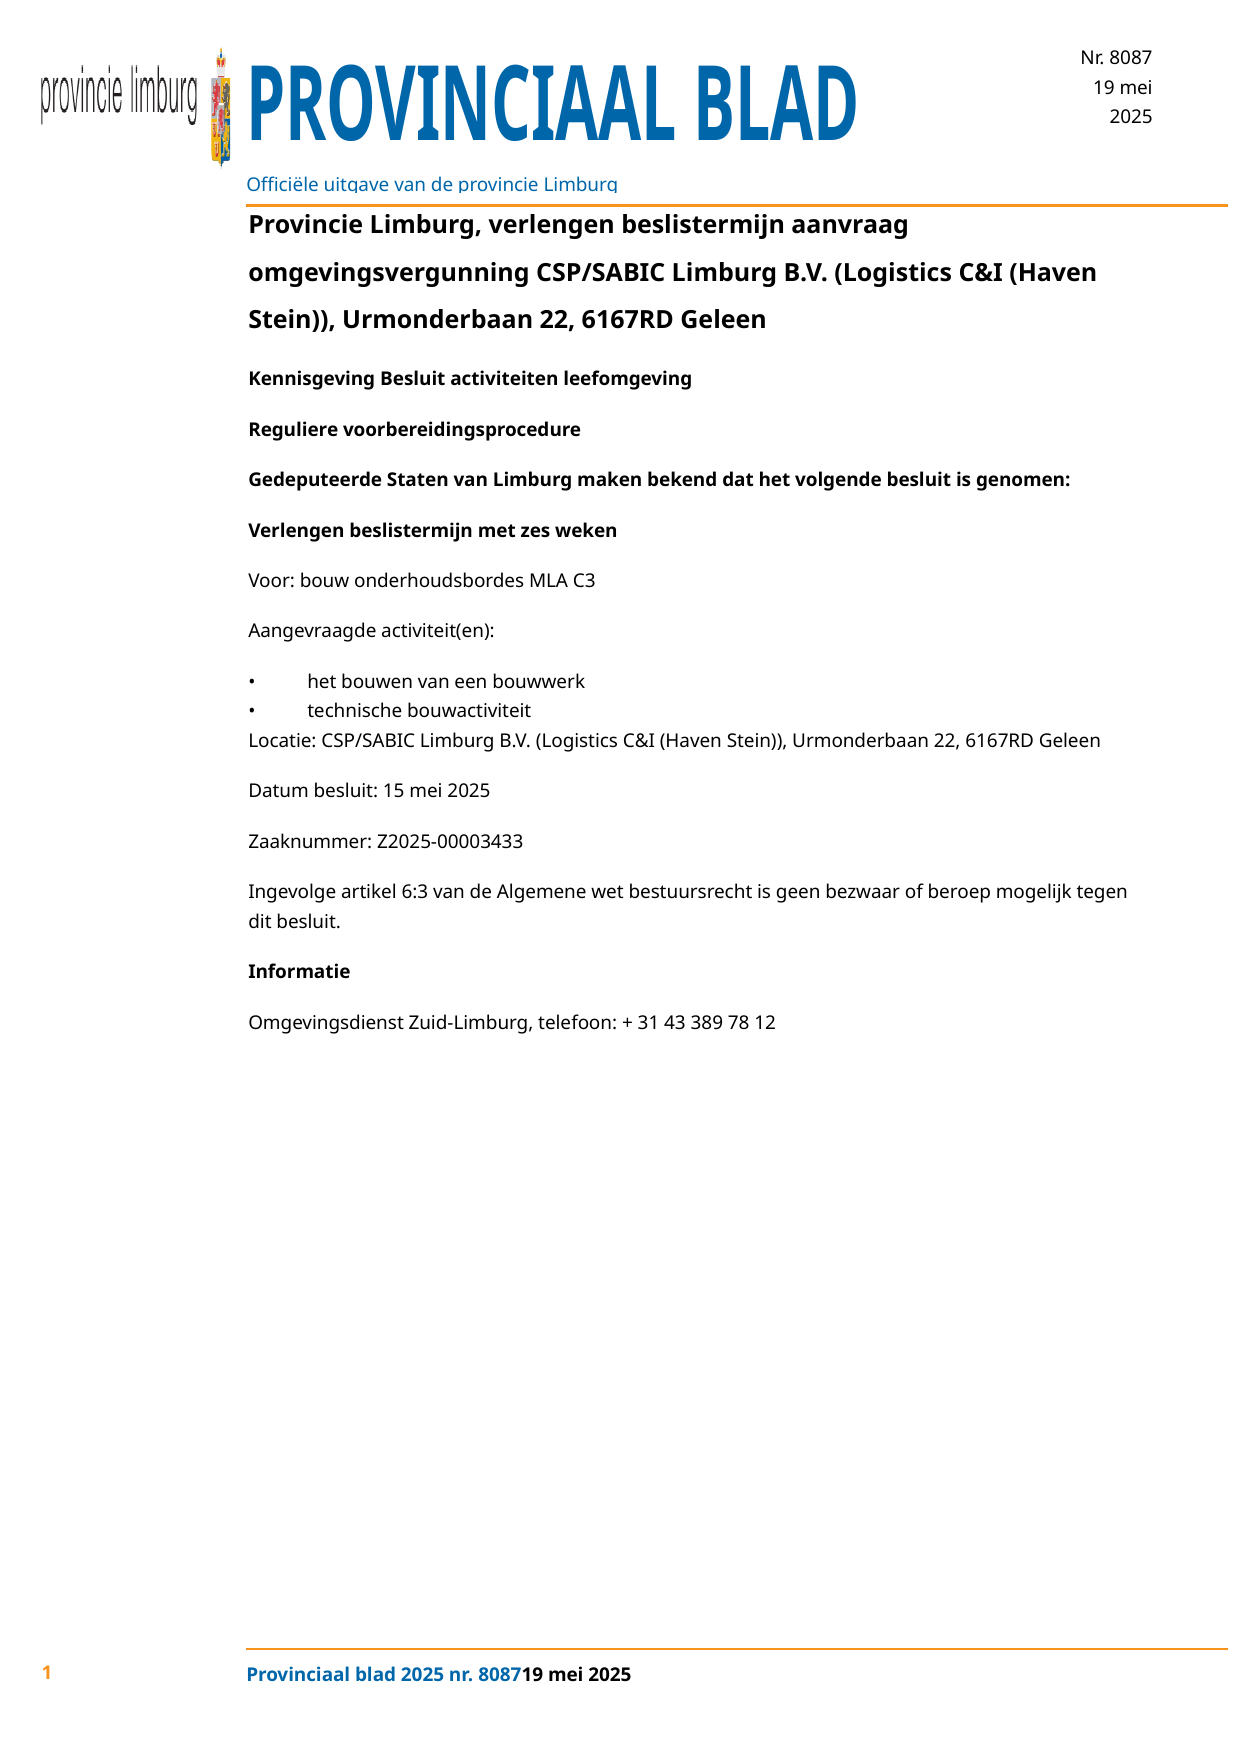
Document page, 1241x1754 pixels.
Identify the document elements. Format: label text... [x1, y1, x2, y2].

text Voor: bouw onderhoudsbordes MLA C3 [248, 567, 1152, 593]
text Gedeputeerde Staten van Limburg maken bekend dat het volgende besluit is genomen: [248, 466, 1152, 492]
text Zaaknummer: Z2025-00003433 [248, 828, 1152, 854]
text Provincie Limburg, verlengen beslistermijn aanvraag omgevingsvergunning CSP/SABIC Limburg B.V. (Logistics C&I (Haven Stein)), Urmonderbaan 22, 6167RD Geleen [248, 207, 1152, 336]
list het bouwen van een bouwwerk [248, 668, 1152, 694]
list technische bouwactiviteit [248, 698, 1152, 723]
text Locatie: CSP/SABIC Limburg B.V. (Logistics C&I (Haven Stein)), Urmonderbaan 22, 6167RD Geleen [248, 727, 1152, 753]
text Aangevraagde activiteit(en): [248, 618, 1152, 643]
text Reguliere voorbereidingsprocedure [248, 416, 1152, 442]
text Informatie [248, 958, 1152, 984]
text Ingevolge artikel 6:3 van de Algemene wet bestuursrecht is geen bezwaar of beroep mogelijk tegen dit besluit. [248, 878, 1152, 934]
text Kennisgeving Besluit activiteiten leefomgeving [248, 366, 1152, 391]
picture [41, 47, 231, 172]
text Verlengen beslistermijn met zes weken [248, 517, 1152, 542]
text Omgevingsdienst Zuid-Limburg, telefoon: + 31 43 389 78 12 [248, 1009, 1152, 1034]
text Datum besluit: 15 mei 2025 [248, 778, 1152, 803]
